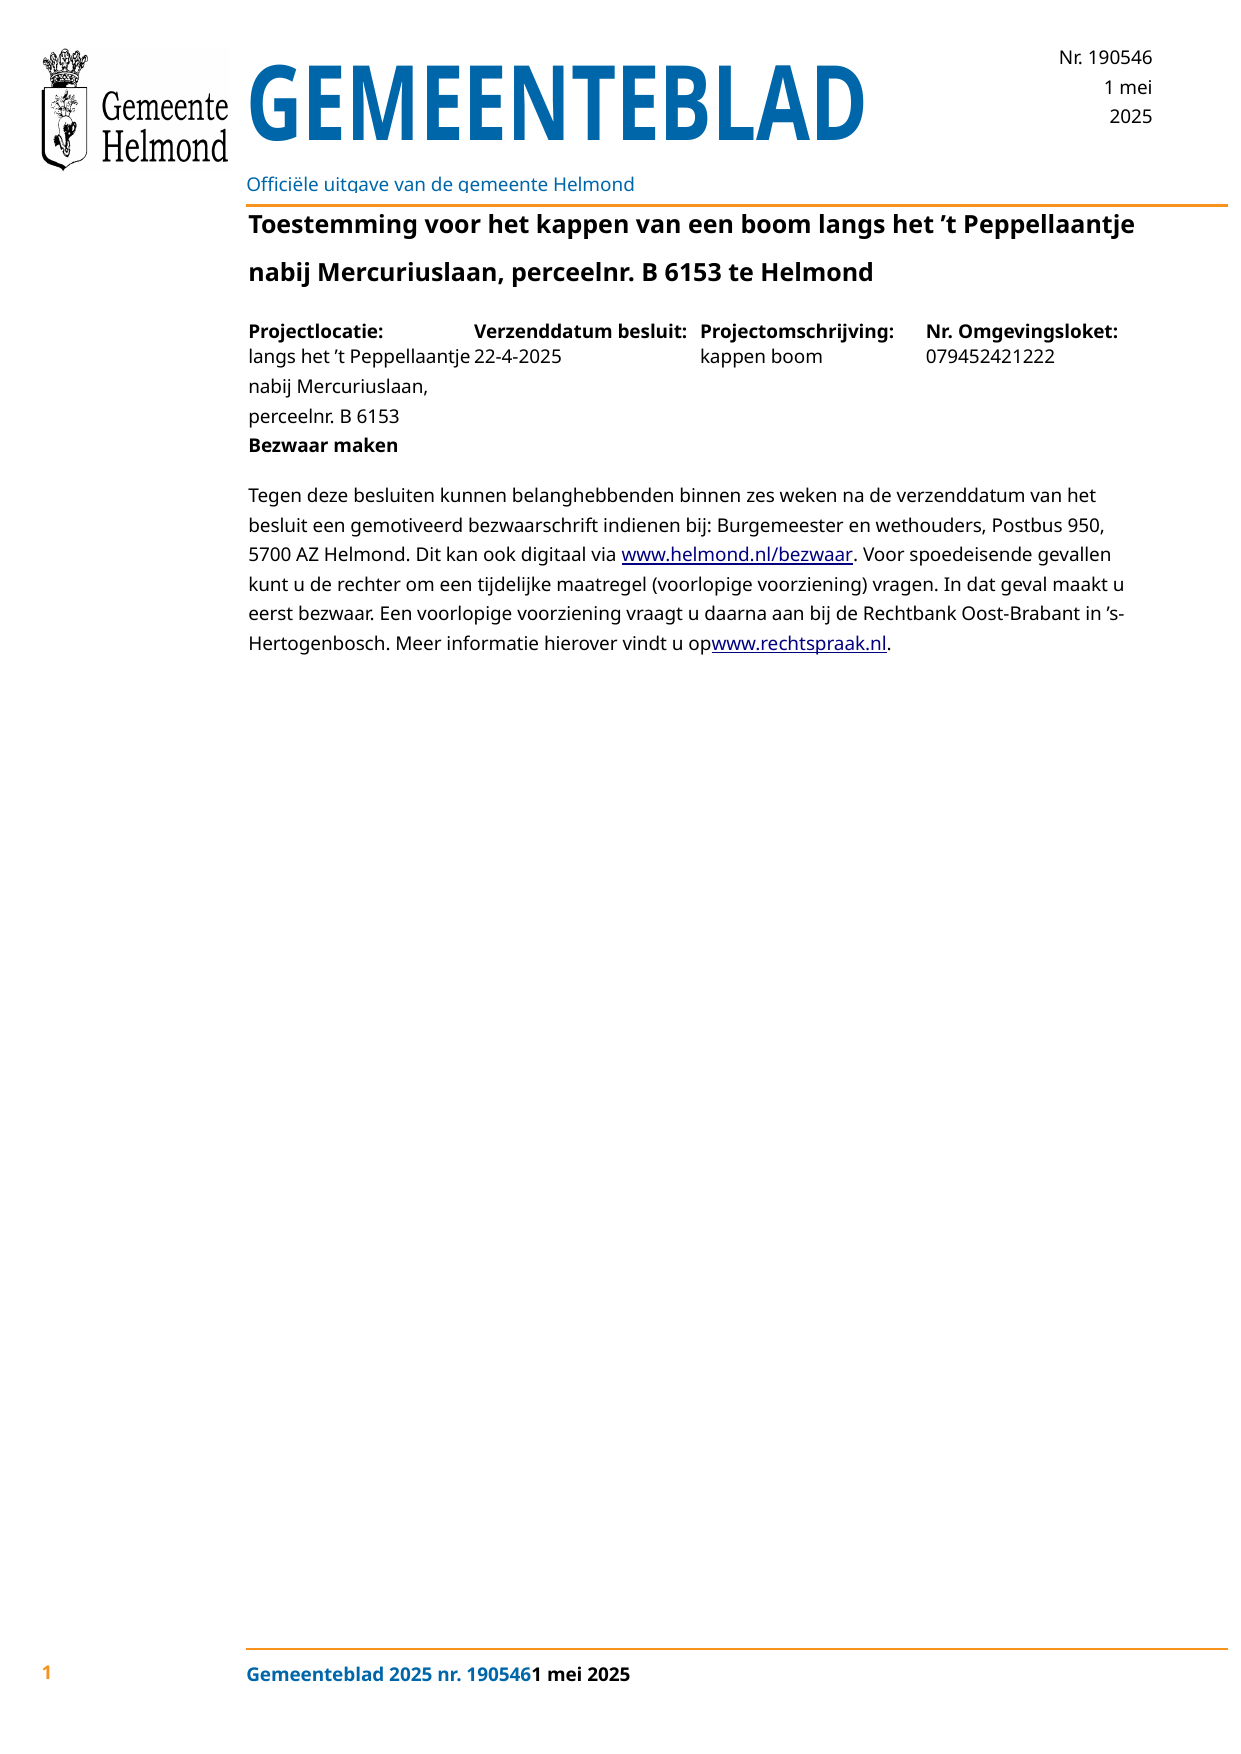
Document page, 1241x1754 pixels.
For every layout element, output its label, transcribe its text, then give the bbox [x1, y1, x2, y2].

table_cell 22-4-2025 [474, 344, 700, 429]
picture [41, 47, 231, 172]
table_cell 079452421222 [926, 344, 1152, 429]
table_header Verzenddatum besluit: [474, 318, 700, 344]
table_cell kappen boom [700, 344, 926, 429]
table_header Nr. Omgevingsloket: [926, 318, 1152, 344]
table_header Projectomschrijving: [700, 318, 926, 344]
text Tegen deze besluiten kunnen belanghebbenden binnen zes weken na de verzenddatum van het besluit een gemotiveerd bezwaarschrift indienen bij: Burgemeester en wethouders, Postbus 950, 5700 AZ Helmond. Dit kan ook digitaal via www.helmond.nl/bezwaar. Voor spoedeisende gevallen kunt u de rechter om een tijdelijke maatregel (voorlopige voorziening) vragen. In dat geval maakt u eerst bezwaar. Een voorlopige voorziening vraagt u daarna aan bij de Rechtbank Oost-Brabant in ’s-Hertogenbosch. Meer informatie hierover vindt u opwww.rechtspraak.nl. [248, 482, 1152, 656]
table_header Projectlocatie: [248, 318, 474, 344]
table_cell langs het ’t Peppellaantje nabij Mercuriuslaan, perceelnr. B 6153 [248, 344, 474, 429]
text Toestemming voor het kappen van een boom langs het ’t Peppellaantje nabij Mercuriuslaan, perceelnr. B 6153 te Helmond [248, 207, 1152, 288]
text Bezwaar maken [248, 432, 1152, 458]
